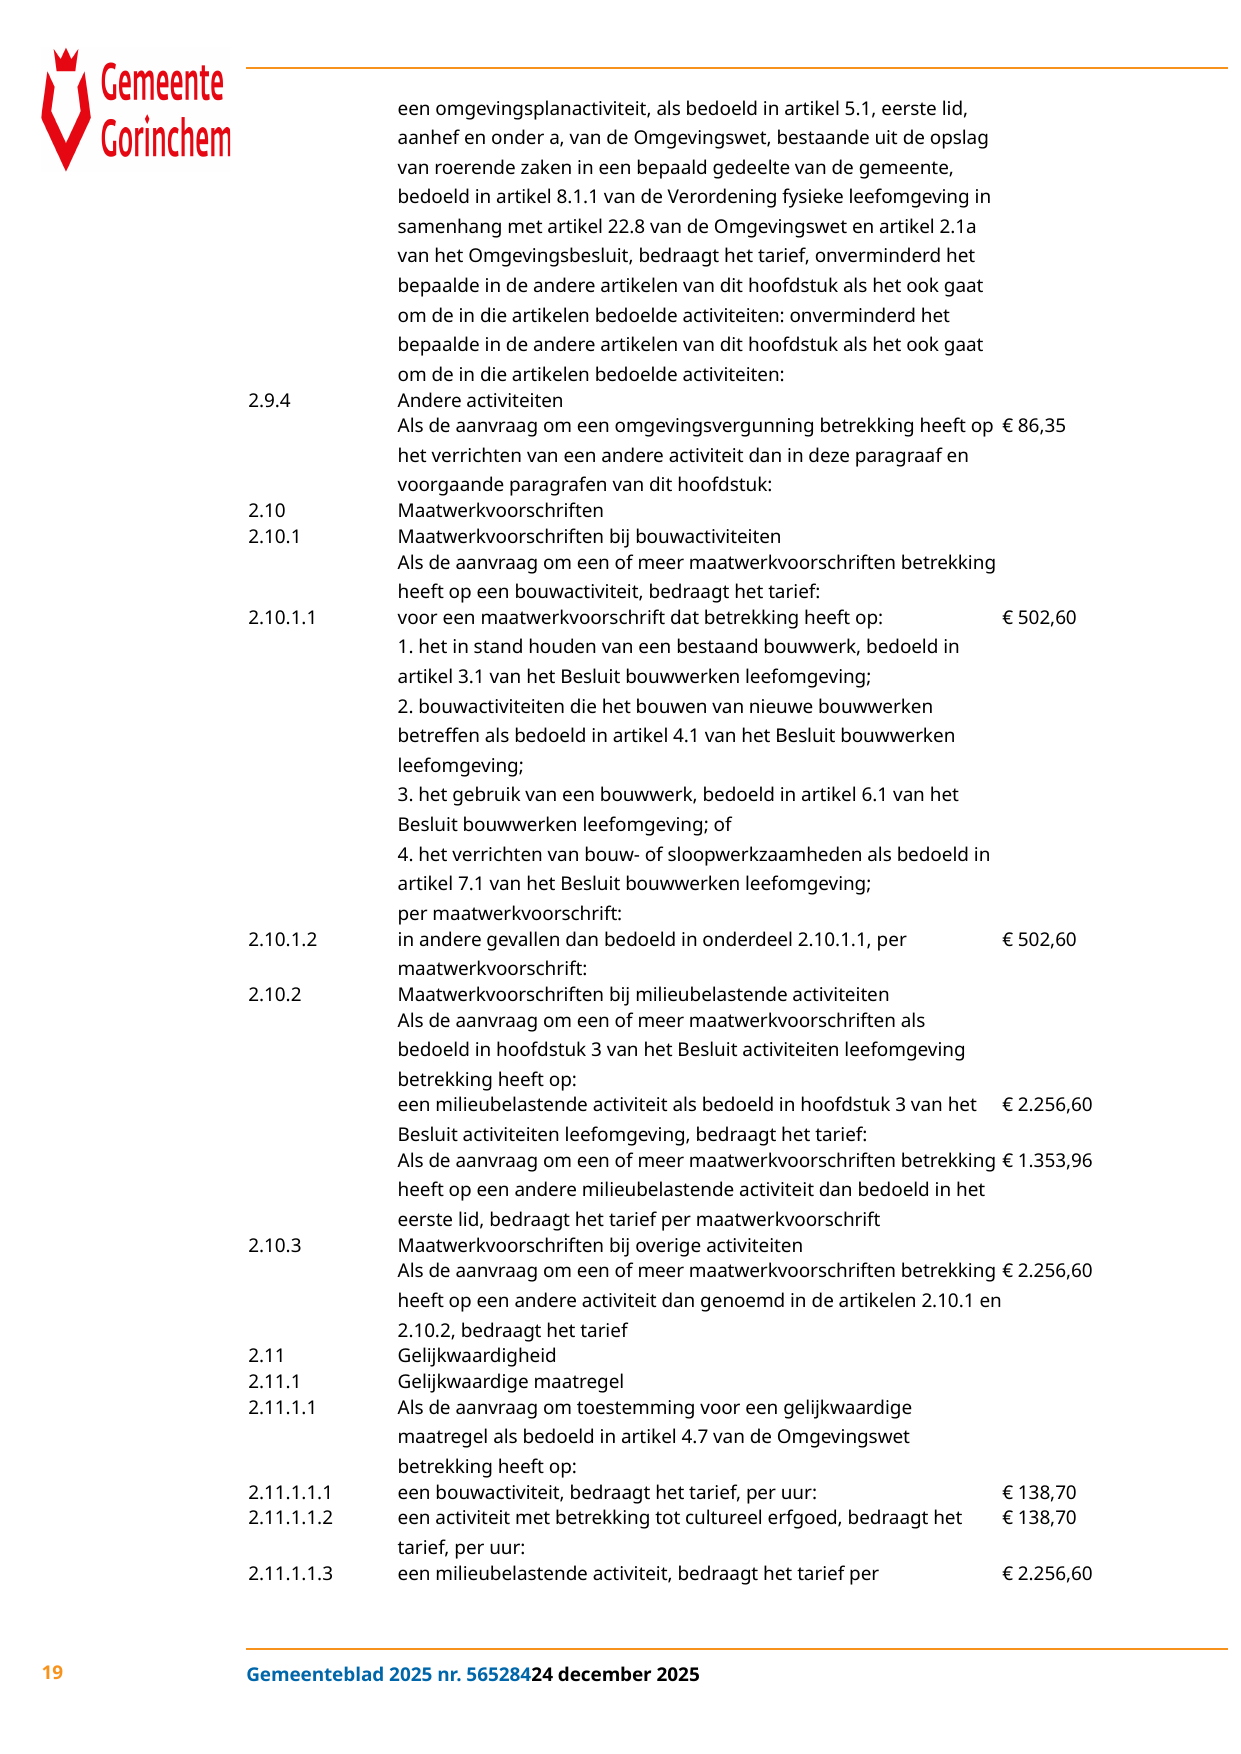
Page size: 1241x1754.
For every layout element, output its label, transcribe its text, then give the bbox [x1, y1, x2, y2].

table_cell 2.10.3 [248, 1232, 397, 1258]
table_cell 2.11.1.1.1 [248, 1479, 397, 1504]
table_cell [1002, 1232, 1152, 1258]
table_cell [1002, 1394, 1152, 1479]
table_cell € 138,70 [1002, 1479, 1152, 1504]
table_cell Als de aanvraag om een of meer maatwerkvoorschriften als bedoeld in hoofdstuk 3 van het Besluit activiteiten leefomgeving betrekking heeft op: [398, 1007, 1002, 1092]
table_cell [1002, 549, 1152, 604]
table_cell € 138,70 [1002, 1505, 1152, 1560]
table_cell 2.10.1.1 [248, 604, 397, 926]
picture [41, 47, 231, 172]
table_cell [1002, 498, 1152, 523]
table_cell Andere activiteiten [398, 387, 1002, 412]
table_cell 2.11 [248, 1343, 397, 1368]
table_cell Maatwerkvoorschriften bij overige activiteiten [398, 1232, 1002, 1258]
table_cell [1002, 1343, 1152, 1368]
table_cell 2.11.1 [248, 1368, 397, 1394]
table_cell [1002, 387, 1152, 412]
table_cell Maatwerkvoorschriften bij bouwactiviteiten [398, 523, 1002, 549]
table_cell Als de aanvraag om een omgevingsvergunning betrekking heeft op het verrichten van een andere activiteit dan in deze paragraaf en voorgaande paragrafen van dit hoofdstuk: [398, 413, 1002, 497]
table_cell [1002, 981, 1152, 1007]
table_cell [1002, 1368, 1152, 1394]
table_cell [1002, 1007, 1152, 1092]
table_cell € 2.256,60 [1002, 1258, 1152, 1342]
table_cell in andere gevallen dan bedoeld in onderdeel 2.10.1.1, per maatwerkvoorschrift: [398, 926, 1002, 981]
table_cell [1002, 95, 1152, 387]
table_cell [248, 95, 397, 387]
table_cell [248, 1007, 397, 1092]
table_cell een bouwactiviteit, bedraagt het tarief, per uur: [398, 1479, 1002, 1504]
table_cell 2.10.1 [248, 523, 397, 549]
table_cell een milieubelastende activiteit als bedoeld in hoofdstuk 3 van het Besluit activiteiten leefomgeving, bedraagt het tarief: [398, 1092, 1002, 1147]
table_cell Als de aanvraag om toestemming voor een gelijkwaardige maatregel als bedoeld in artikel 4.7 van de Omgevingswet betrekking heeft op: [398, 1394, 1002, 1479]
table_cell Maatwerkvoorschriften bij milieubelastende activiteiten [398, 981, 1002, 1007]
table_cell [248, 1147, 397, 1232]
table_cell € 502,60 [1002, 604, 1152, 926]
table_cell [248, 413, 397, 497]
table_cell € 2.256,60 [1002, 1560, 1152, 1586]
table_cell [248, 1258, 397, 1342]
table_cell een milieubelastende activiteit, bedraagt het tarief per [398, 1560, 1002, 1586]
table_cell een activiteit met betrekking tot cultureel erfgoed, bedraagt het tarief, per uur: [398, 1505, 1002, 1560]
table_cell 2.10.2 [248, 981, 397, 1007]
table_cell 2.11.1.1.3 [248, 1560, 397, 1586]
table_cell Als de aanvraag om een of meer maatwerkvoorschriften betrekking heeft op een andere activiteit dan genoemd in de artikelen 2.10.1 en 2.10.2, bedraagt het tarief [398, 1258, 1002, 1342]
table_cell 2.10.1.2 [248, 926, 397, 981]
table_cell Als de aanvraag om een of meer maatwerkvoorschriften betrekking heeft op een andere milieubelastende activiteit dan bedoeld in het eerste lid, bedraagt het tarief per maatwerkvoorschrift [398, 1147, 1002, 1232]
table_cell voor een maatwerkvoorschrift dat betrekking heeft op: 1. het in stand houden van een bestaand bouwwerk, bedoeld in artikel 3.1 van het Besluit bouwwerken leefomgeving; 2. bouwactiviteiten die het bouwen van nieuwe bouwwerken betreffen als bedoeld in artikel 4.1 van het Besluit bouwwerken leefomgeving; 3. het gebruik van een bouwwerk, bedoeld in artikel 6.1 van het Besluit bouwwerken leefomgeving; of 4. het verrichten van bouw- of sloopwerkzaamheden als bedoeld in artikel 7.1 van het Besluit bouwwerken leefomgeving; per maatwerkvoorschrift: [398, 604, 1002, 926]
table_cell Gelijkwaardige maatregel [398, 1368, 1002, 1394]
table_cell [248, 549, 397, 604]
table_cell € 86,35 [1002, 413, 1152, 497]
table_cell [1002, 523, 1152, 549]
table_cell Als de aanvraag om een of meer maatwerkvoorschriften betrekking heeft op een bouwactiviteit, bedraagt het tarief: [398, 549, 1002, 604]
table_cell [248, 1092, 397, 1147]
table_cell € 502,60 [1002, 926, 1152, 981]
table_cell 2.10 [248, 498, 397, 523]
table_cell 2.9.4 [248, 387, 397, 412]
table_cell een omgevingsplanactiviteit, als bedoeld in artikel 5.1, eerste lid, aanhef en onder a, van de Omgevingswet, bestaande uit de opslag van roerende zaken in een bepaald gedeelte van de gemeente, bedoeld in artikel 8.1.1 van de Verordening fysieke leefomgeving in samenhang met artikel 22.8 van de Omgevingswet en artikel 2.1a van het Omgevingsbesluit, bedraagt het tarief, onverminderd het bepaalde in de andere artikelen van dit hoofdstuk als het ook gaat om de in die artikelen bedoelde activiteiten: onverminderd het bepaalde in de andere artikelen van dit hoofdstuk als het ook gaat om de in die artikelen bedoelde activiteiten: [398, 95, 1002, 387]
table_cell 2.11.1.1.2 [248, 1505, 397, 1560]
table_cell € 2.256,60 [1002, 1092, 1152, 1147]
table_cell Maatwerkvoorschriften [398, 498, 1002, 523]
table_cell 2.11.1.1 [248, 1394, 397, 1479]
table_cell Gelijkwaardigheid [398, 1343, 1002, 1368]
table_cell € 1.353,96 [1002, 1147, 1152, 1232]
